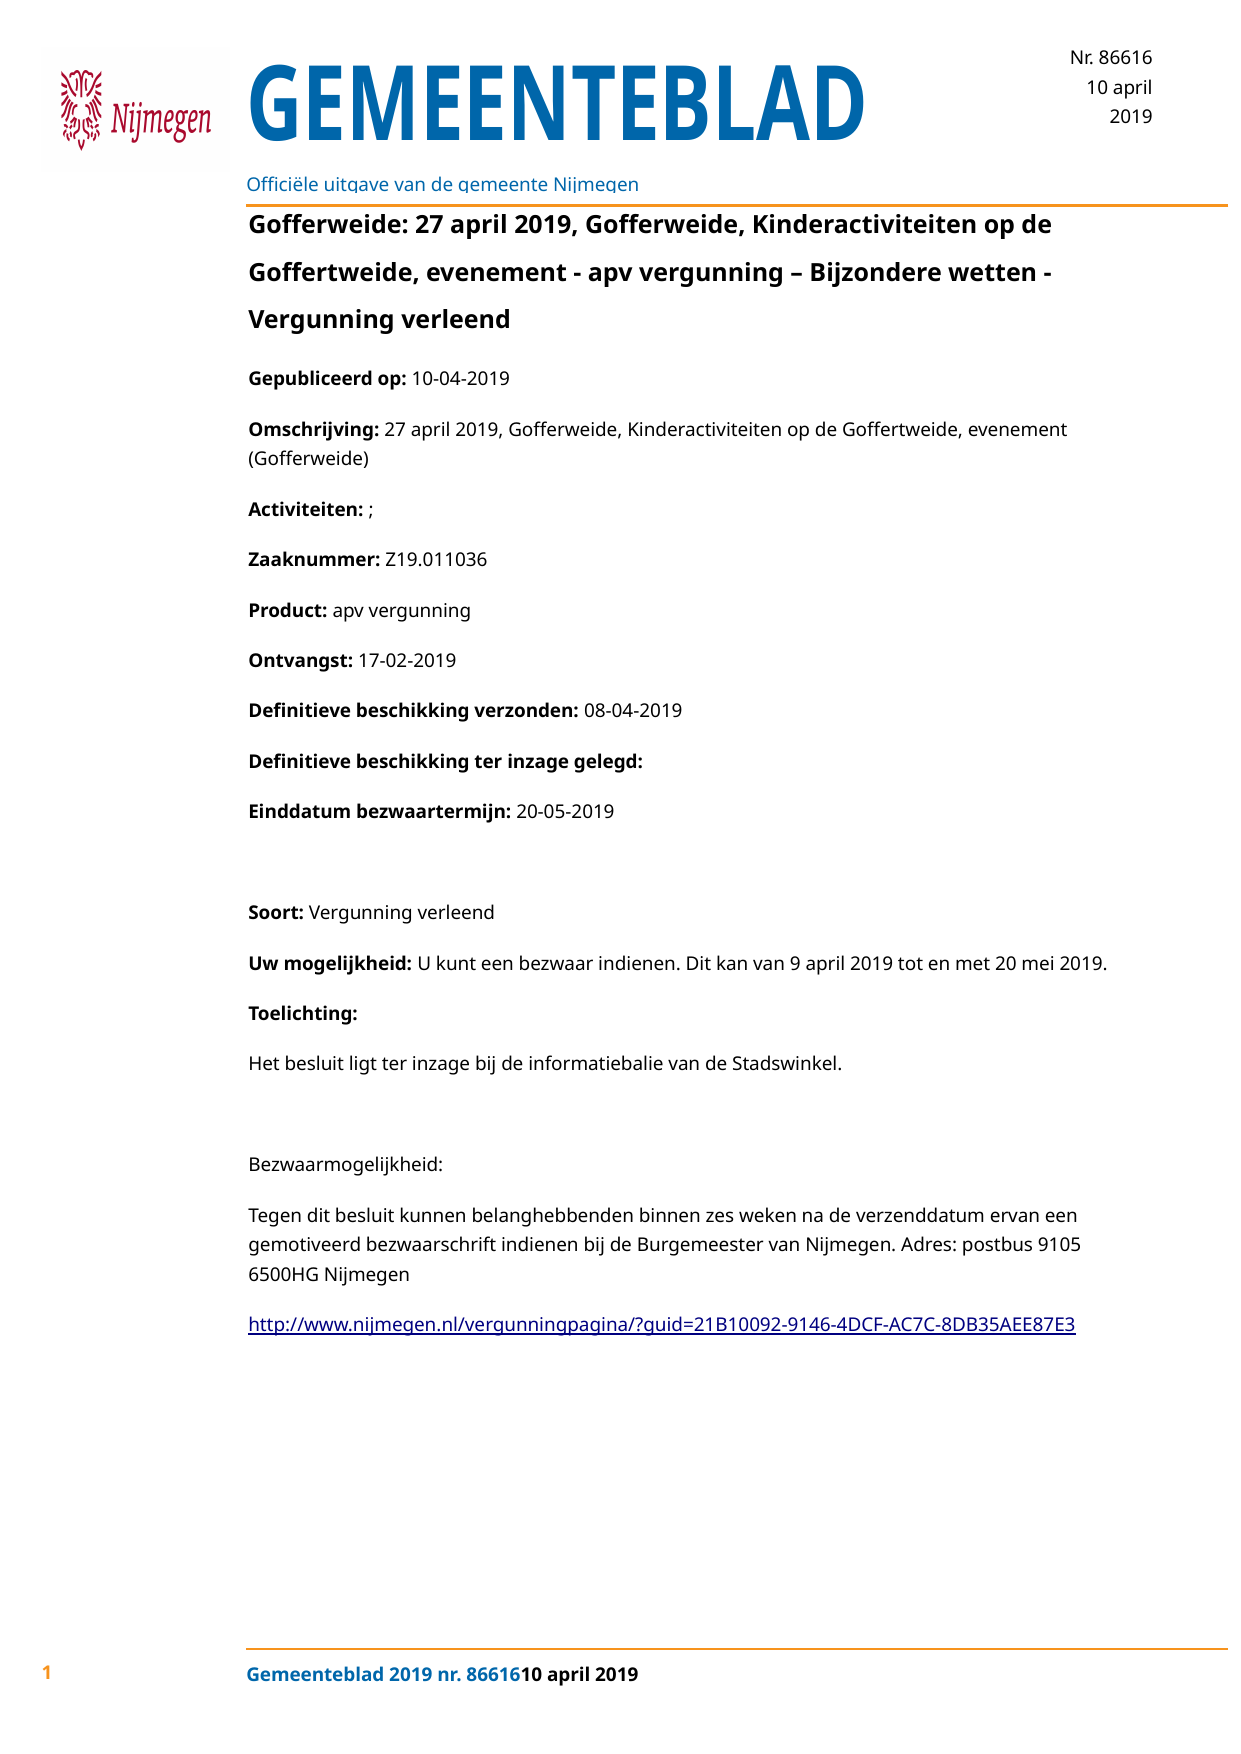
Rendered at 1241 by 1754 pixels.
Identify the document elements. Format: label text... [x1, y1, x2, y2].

text Tegen dit besluit kunnen belanghebbenden binnen zes weken na de verzenddatum ervan een gemotiveerd bezwaarschrift indienen bij de Burgemeester van Nijmegen. Adres: postbus 9105 6500HG Nijmegen [248, 1202, 1152, 1287]
text http://www.nijmegen.nl/vergunningpagina/?guid=21B10092-9146-4DCF-AC7C-8DB35AEE87E3 [248, 1311, 1152, 1337]
text Product: apv vergunning [248, 597, 1152, 622]
text Toelichting: [248, 1000, 1152, 1026]
text Omschrijving: 27 april 2019, Gofferweide, Kinderactiviteiten op de Goffertweide, evenement (Gofferweide) [248, 416, 1152, 471]
text Activiteiten: ; [248, 496, 1152, 522]
text Einddatum bezwaartermijn: 20-05-2019 [248, 798, 1152, 824]
text Bezwaarmogelijkheid: [248, 1151, 1152, 1177]
text Het besluit ligt ter inzage bij de informatiebalie van de Stadswinkel. [248, 1051, 1152, 1076]
text Soort: Vergunning verleend [248, 899, 1152, 925]
picture [41, 47, 231, 172]
text Ontvangst: 17-02-2019 [248, 647, 1152, 673]
text Uw mogelijkheid: U kunt een bezwaar indienen. Dit kan van 9 april 2019 tot en met 20 mei 2019. [248, 950, 1152, 975]
text Zaaknummer: Z19.011036 [248, 546, 1152, 572]
text Gepubliceerd op: 10-04-2019 [248, 366, 1152, 391]
text Gofferweide: 27 april 2019, Gofferweide, Kinderactiviteiten op de Goffertweide, evenement - apv vergunning – Bijzondere wetten - Vergunning verleend [248, 207, 1152, 336]
text Definitieve beschikking verzonden: 08-04-2019 [248, 698, 1152, 723]
text Definitieve beschikking ter inzage gelegd: [248, 748, 1152, 774]
